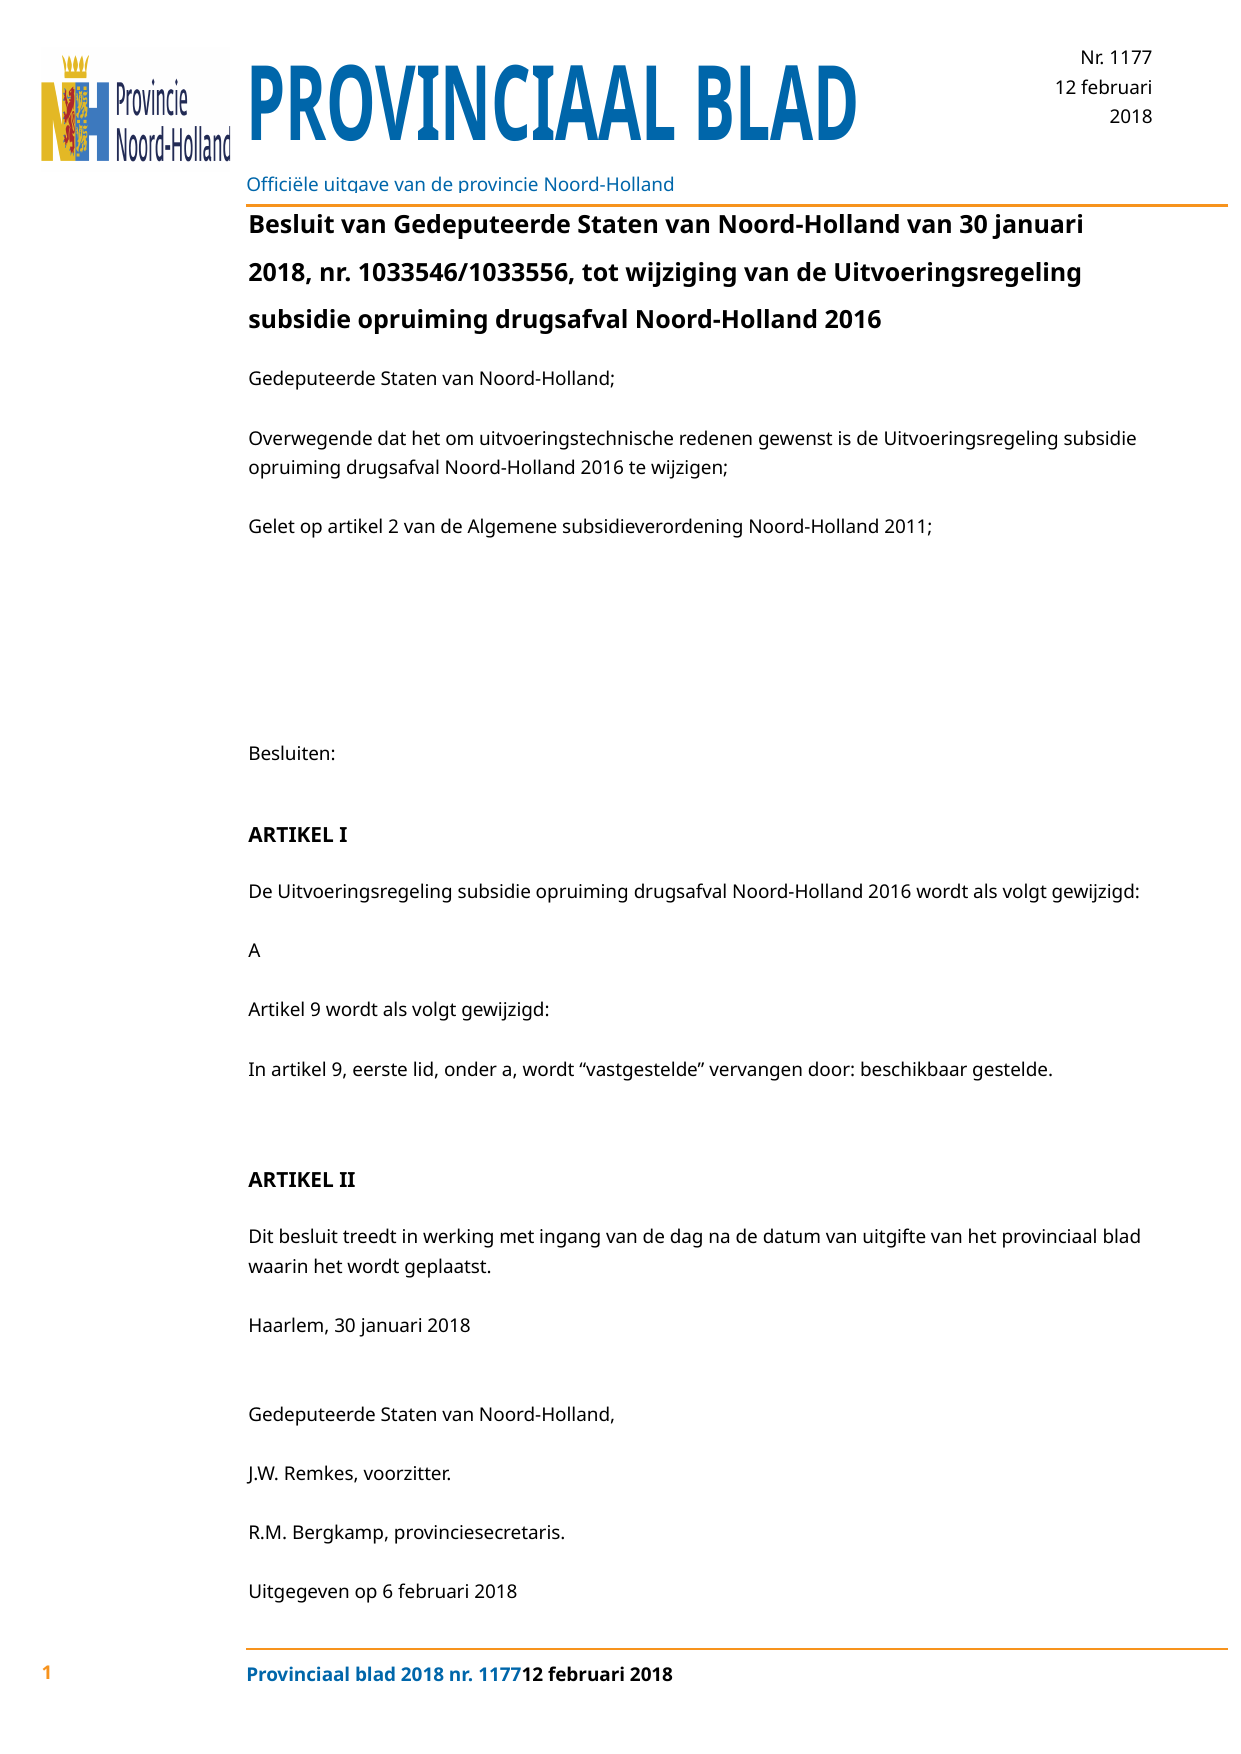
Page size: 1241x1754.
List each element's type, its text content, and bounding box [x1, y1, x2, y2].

text Uitgegeven op 6 februari 2018 [248, 1578, 1152, 1604]
text Gedeputeerde Staten van Noord-Holland; [248, 366, 1152, 391]
text In artikel 9, eerste lid, onder a, wordt “vastgestelde” vervangen door: beschikbaar gestelde. [248, 1056, 1152, 1081]
text Besluiten: [248, 740, 1152, 766]
text Besluit van Gedeputeerde Staten van Noord-Holland van 30 januari 2018, nr. 1033546/1033556, tot wijziging van de Uitvoeringsregeling subsidie opruiming drugsafval Noord-Holland 2016 [248, 207, 1152, 336]
text Dit besluit treedt in werking met ingang van de dag na de datum van uitgifte van het provinciaal blad waarin het wordt geplaatst. [248, 1223, 1152, 1279]
text A [248, 937, 1152, 963]
text De Uitvoeringsregeling subsidie opruiming drugsafval Noord-Holland 2016 wordt als volgt gewijzigd: [248, 878, 1152, 904]
text ARTIKEL I [248, 820, 1152, 849]
picture [41, 47, 231, 172]
text Gedeputeerde Staten van Noord-Holland, [248, 1401, 1152, 1427]
text Haarlem, 30 januari 2018 [248, 1312, 1152, 1338]
text J.W. Remkes, voorzitter. [248, 1460, 1152, 1486]
text Overwegende dat het om uitvoeringstechnische redenen gewenst is de Uitvoeringsregeling subsidie opruiming drugsafval Noord-Holland 2016 te wijzigen; [248, 425, 1152, 480]
text Gelet op artikel 2 van de Algemene subsidieverordening Noord-Holland 2011; [248, 513, 1152, 539]
text ARTIKEL II [248, 1165, 1152, 1194]
text R.M. Bergkamp, provinciesecretaris. [248, 1519, 1152, 1545]
text Artikel 9 wordt als volgt gewijzigd: [248, 997, 1152, 1022]
